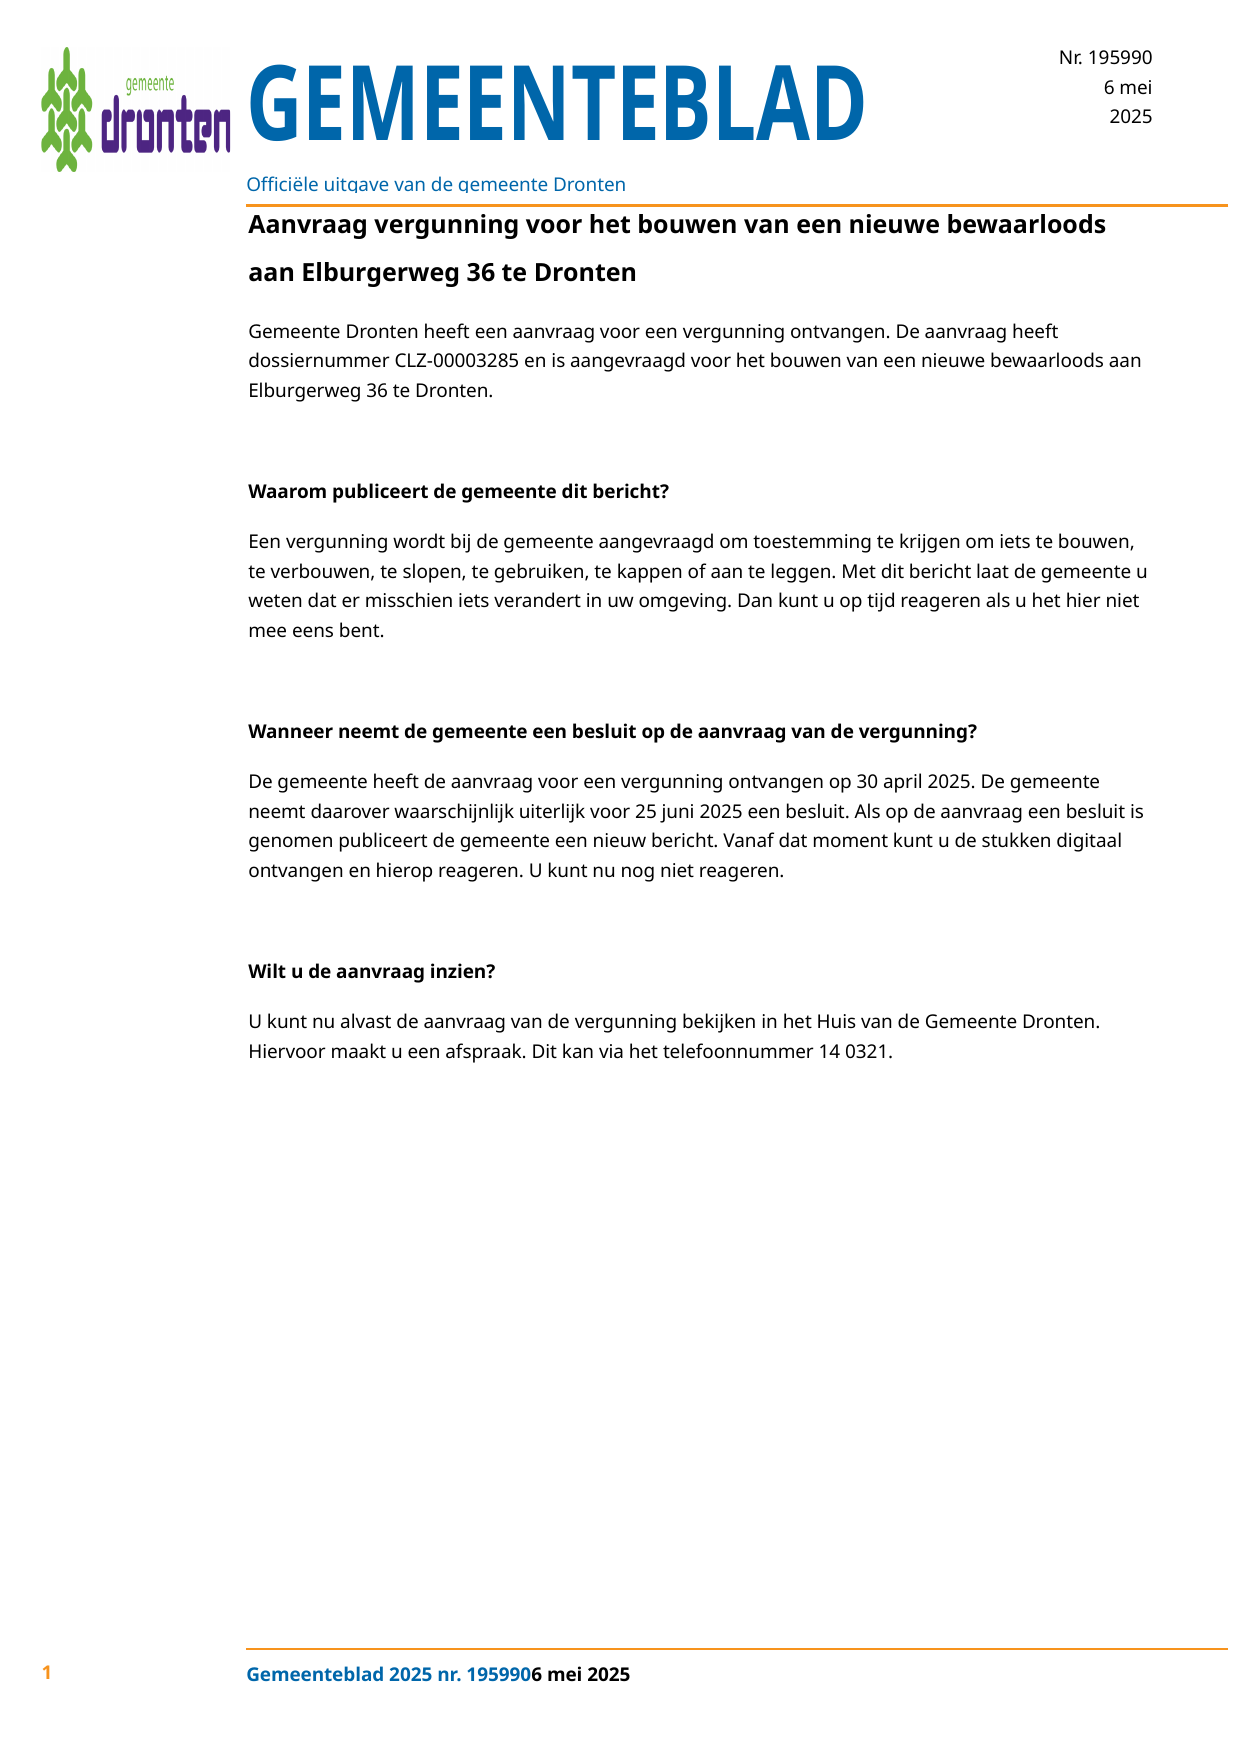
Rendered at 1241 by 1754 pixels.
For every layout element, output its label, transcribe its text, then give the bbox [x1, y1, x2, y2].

text Gemeente Dronten heeft een aanvraag voor een vergunning ontvangen. De aanvraag heeft dossiernummer CLZ-00003285 en is aangevraagd voor het bouwen van een nieuwe bewaarloods aan Elburgerweg 36 te Dronten. [248, 318, 1152, 403]
text Aanvraag vergunning voor het bouwen van een nieuwe bewaarloods aan Elburgerweg 36 te Dronten [248, 207, 1152, 288]
text De gemeente heeft de aanvraag voor een vergunning ontvangen op 30 april 2025. De gemeente neemt daarover waarschijnlijk uiterlijk voor 25 juni 2025 een besluit. Als op de aanvraag een besluit is genomen publiceert de gemeente een nieuw bericht. Vanaf dat moment kunt u de stukken digitaal ontvangen en hierop reageren. U kunt nu nog niet reageren. [248, 768, 1152, 883]
text U kunt nu alvast de aanvraag van de vergunning bekijken in het Huis van de Gemeente Dronten. Hiervoor maakt u een afspraak. Dit kan via het telefoonnummer 14 0321. [248, 1008, 1152, 1064]
text Wanneer neemt de gemeente een besluit op de aanvraag van de vergunning? [248, 718, 1152, 744]
text Een vergunning wordt bij de gemeente aangevraagd om toestemming te krijgen om iets te bouwen, te verbouwen, te slopen, te gebruiken, te kappen of aan te leggen. Met dit bericht laat de gemeente u weten dat er misschien iets verandert in uw omgeving. Dan kunt u op tijd reageren als u het hier niet mee eens bent. [248, 528, 1152, 643]
picture [41, 47, 231, 172]
text Wilt u de aanvraag inzien? [248, 958, 1152, 984]
text Waarom publiceert de gemeente dit bericht? [248, 478, 1152, 504]
